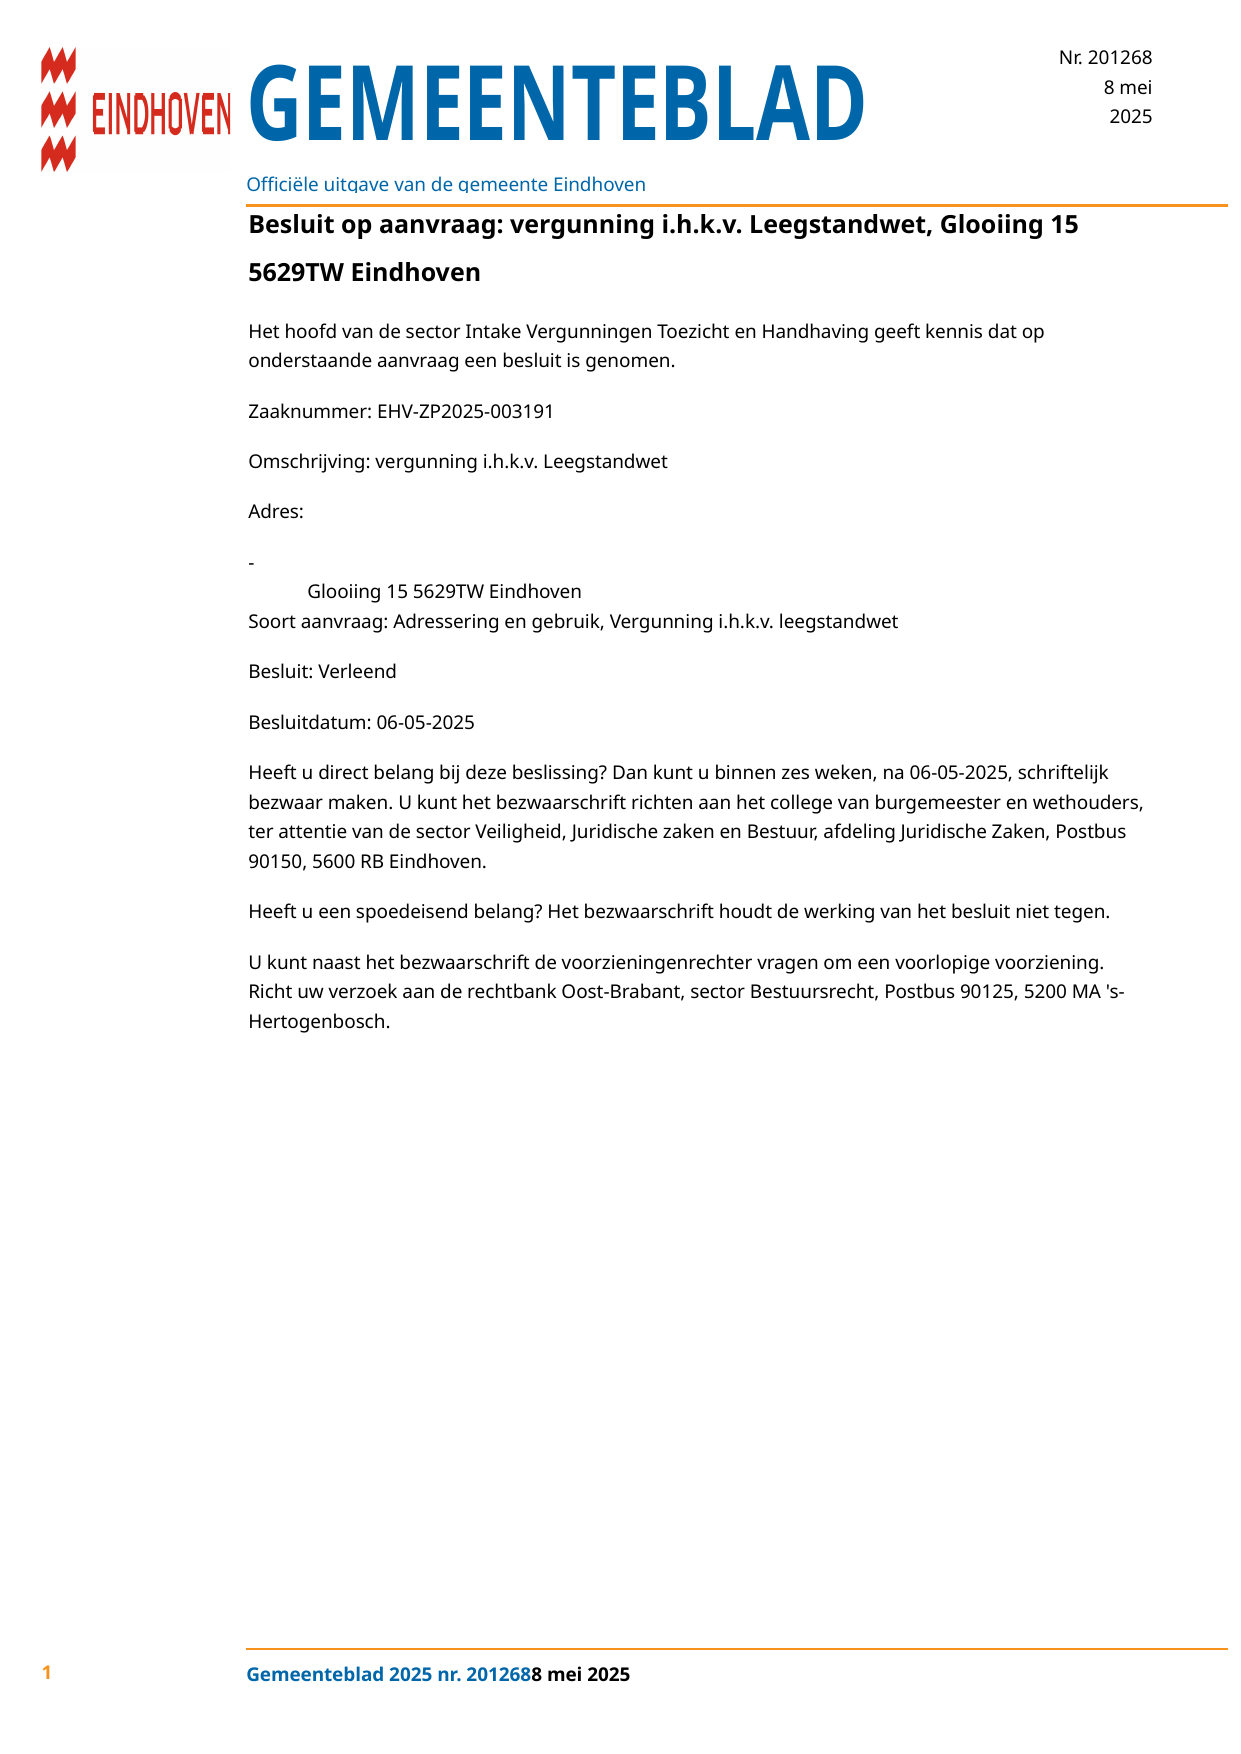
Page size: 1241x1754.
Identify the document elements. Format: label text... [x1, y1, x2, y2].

text Heeft u direct belang bij deze beslissing? Dan kunt u binnen zes weken, na 06-05-2025, schriftelijk bezwaar maken. U kunt het bezwaarschrift richten aan het college van burgemeester en wethouders, ter attentie van de sector Veiligheid, Juridische zaken en Bestuur, afdeling Juridische Zaken, Postbus 90150, 5600 RB Eindhoven. [248, 759, 1152, 874]
list Glooiing 15 5629TW Eindhoven [248, 579, 1152, 604]
text U kunt naast het bezwaarschrift de voorzieningenrechter vragen om een voorlopige voorziening. Richt uw verzoek aan de rechtbank Oost-Brabant, sector Bestuursrecht, Postbus 90125, 5200 MA 's-Hertogenbosch. [248, 949, 1152, 1034]
text Besluit op aanvraag: vergunning i.h.k.v. Leegstandwet, Glooiing 15 5629TW Eindhoven [248, 207, 1152, 288]
text Besluit: Verleend [248, 659, 1152, 684]
text Besluitdatum: 06-05-2025 [248, 709, 1152, 735]
text Zaaknummer: EHV-ZP2025-003191 [248, 398, 1152, 424]
text Omschrijving: vergunning i.h.k.v. Leegstandwet [248, 448, 1152, 474]
text Soort aanvraag: Adressering en gebruik, Vergunning i.h.k.v. leegstandwet [248, 608, 1152, 634]
text Heeft u een spoedeisend belang? Het bezwaarschrift houdt de werking van het besluit niet tegen. [248, 899, 1152, 924]
text Adres: [248, 499, 1152, 524]
picture [41, 47, 231, 172]
text Het hoofd van de sector Intake Vergunningen Toezicht en Handhaving geeft kennis dat op onderstaande aanvraag een besluit is genomen. [248, 318, 1152, 373]
